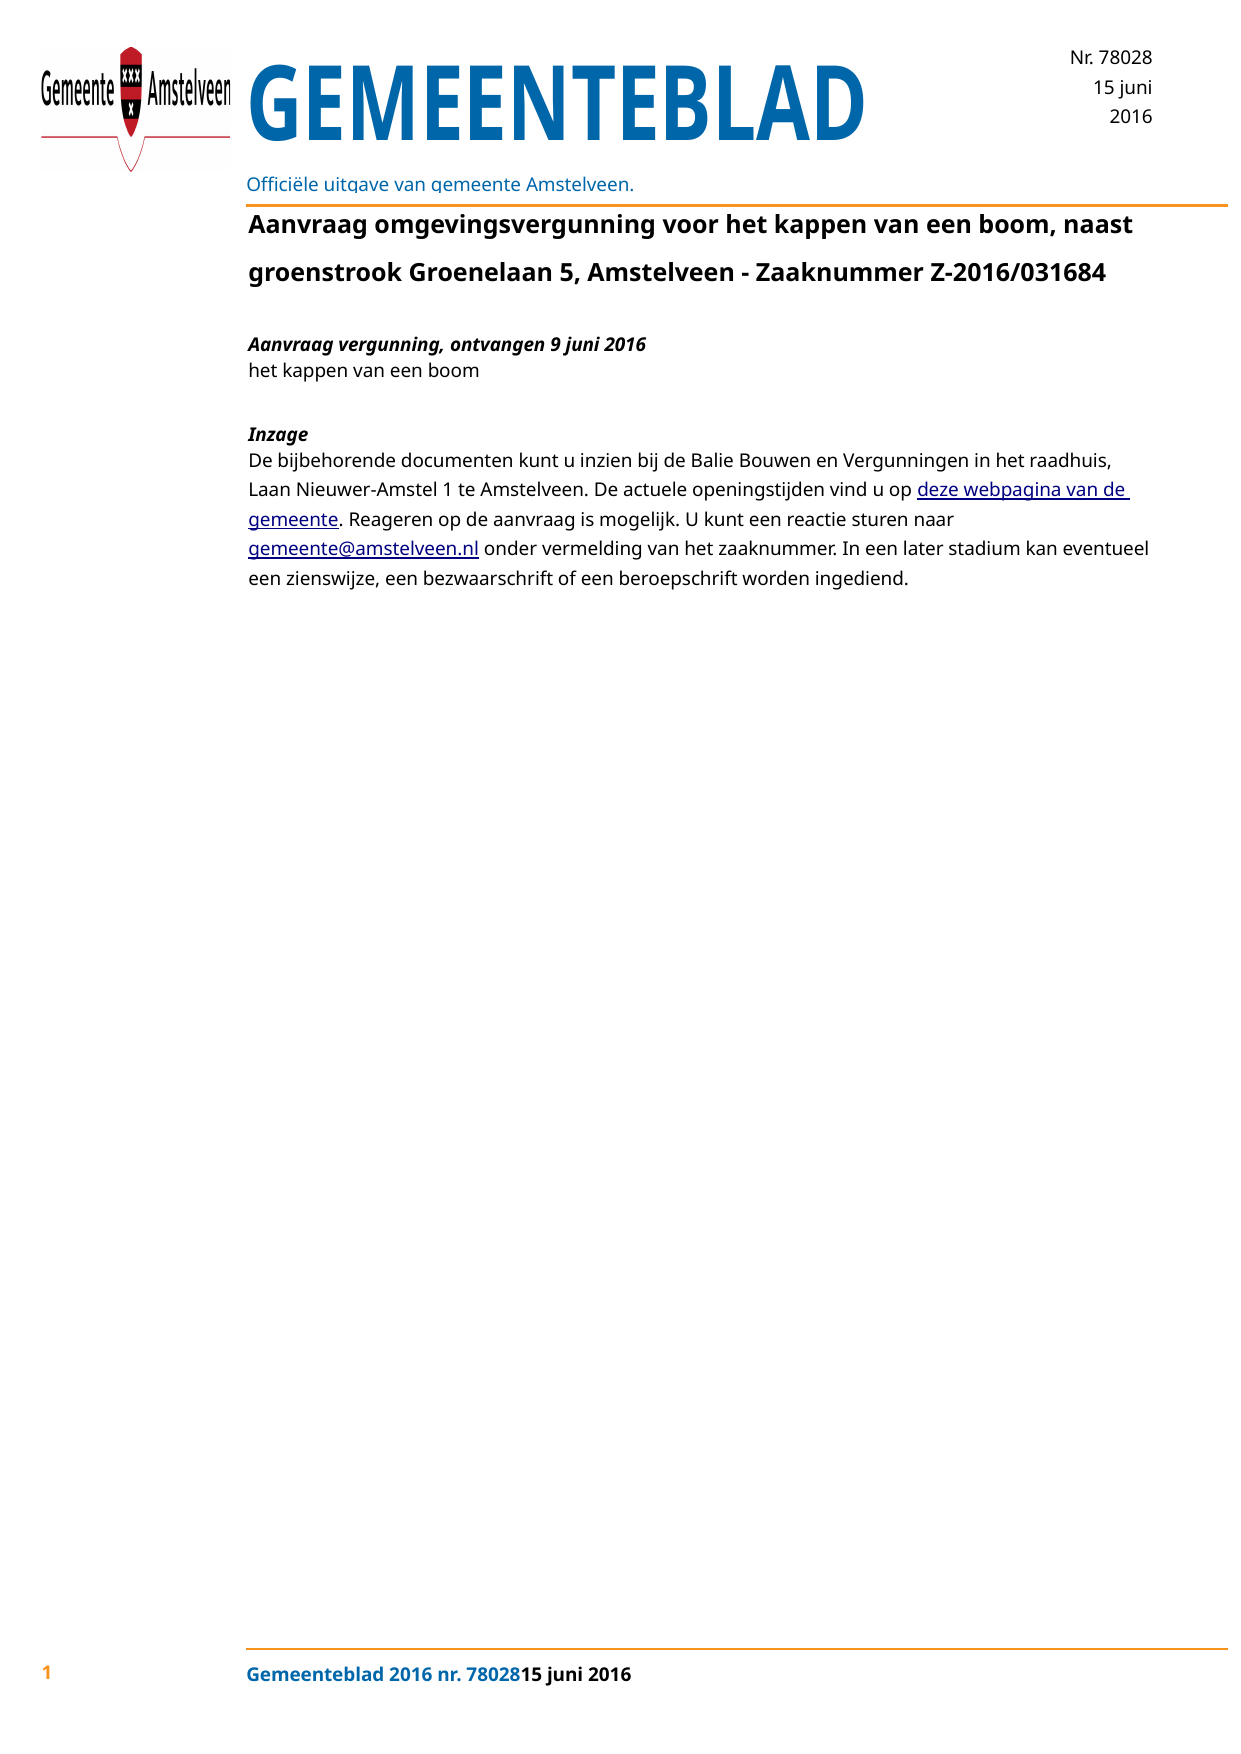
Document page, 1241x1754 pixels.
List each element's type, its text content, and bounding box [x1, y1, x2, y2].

text De bijbehorende documenten kunt u inzien bij de Balie Bouwen en Vergunningen in het raadhuis, Laan Nieuwer-Amstel 1 te Amstelveen. De actuele openingstijden vind u op deze webpagina van de gemeente. Reageren op de aanvraag is mogelijk. U kunt een reactie sturen naar gemeente@amstelveen.nl onder vermelding van het zaaknummer. In een later stadium kan eventueel een zienswijze, een bezwaarschrift of een beroepschrift worden ingediend. [248, 447, 1152, 591]
text het kappen van een boom [248, 357, 1152, 383]
text Aanvraag omgevingsvergunning voor het kappen van een boom, naast groenstrook Groenelaan 5, Amstelveen - Zaaknummer Z-2016/031684 [248, 207, 1152, 288]
text Aanvraag vergunning, ontvangen 9 juni 2016 [248, 331, 1152, 357]
text Inzage [248, 421, 1152, 447]
picture [41, 47, 231, 172]
